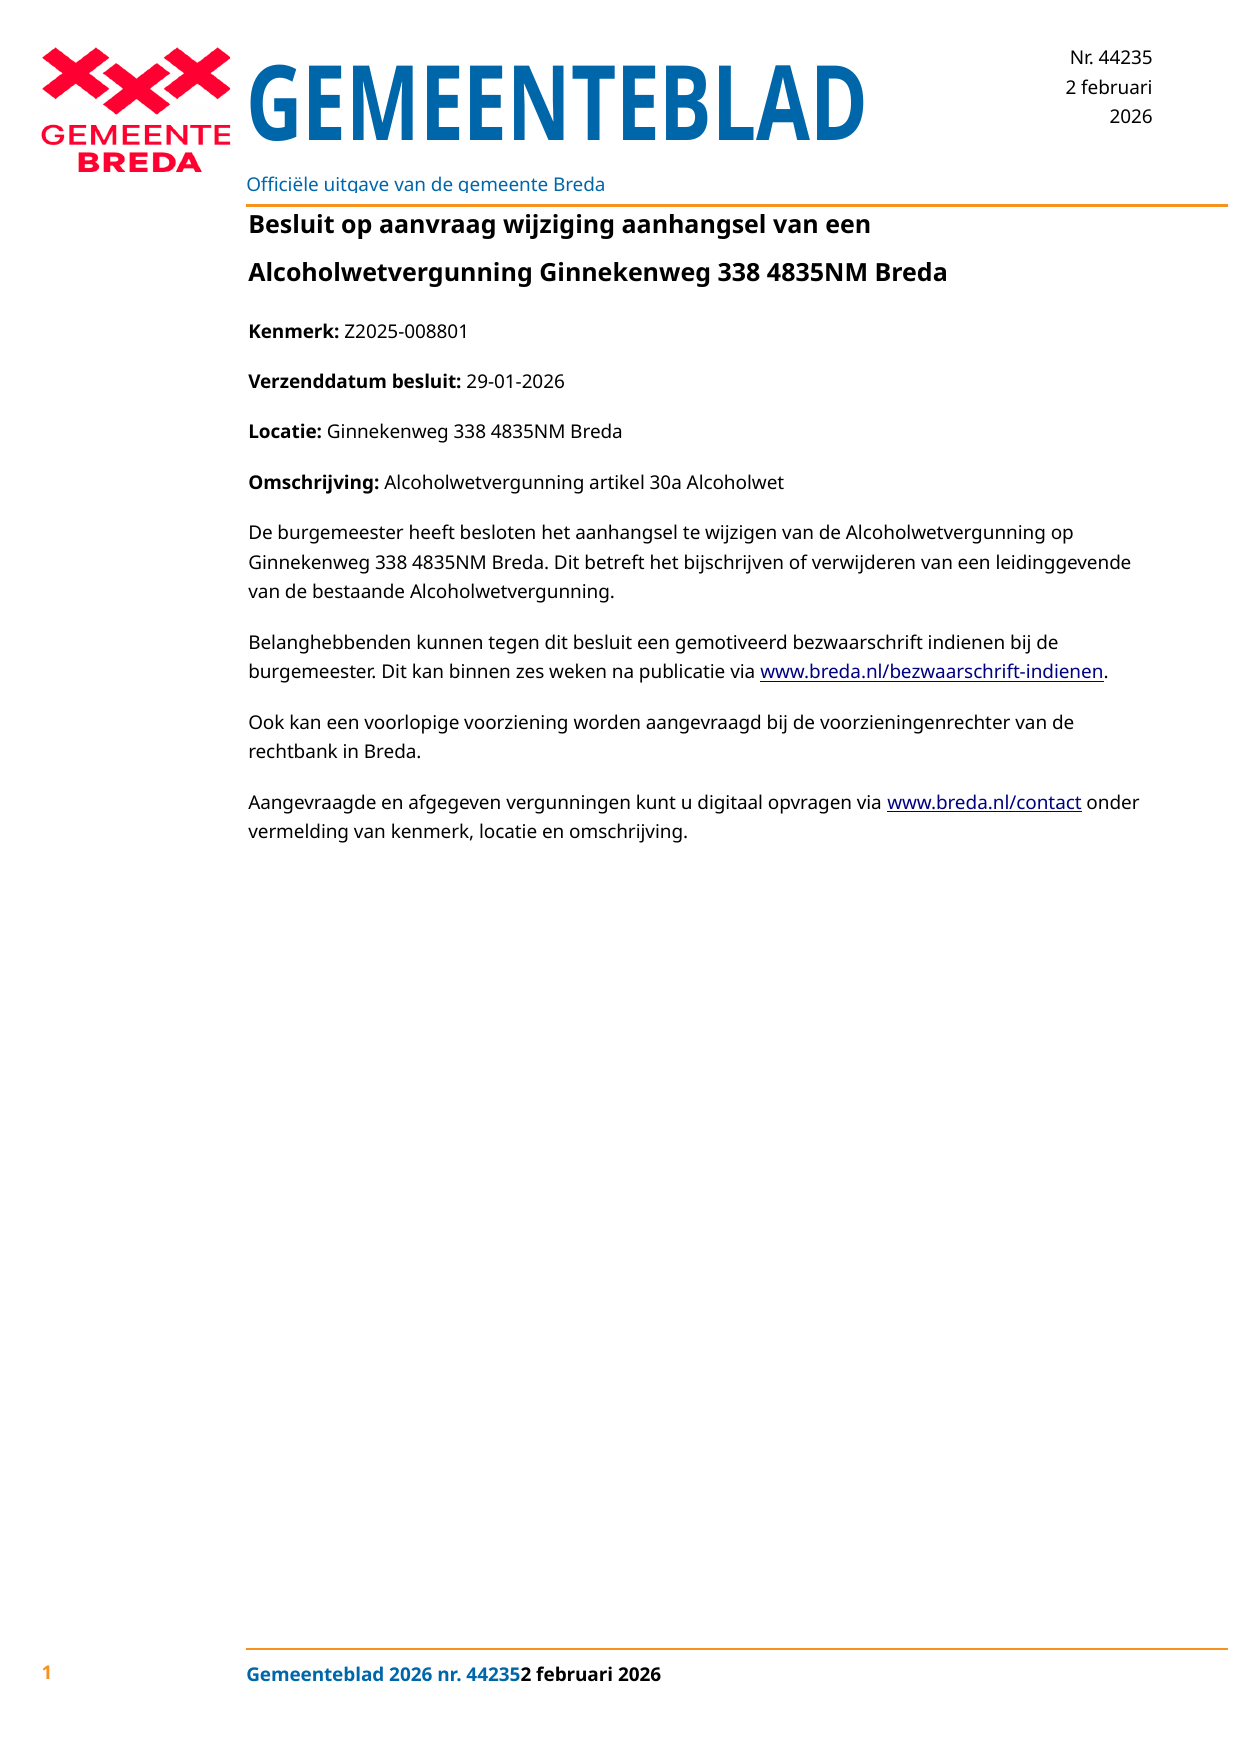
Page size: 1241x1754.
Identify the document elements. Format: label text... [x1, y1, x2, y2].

text Verzenddatum besluit: 29-01-2026 [248, 368, 1152, 394]
text Omschrijving: Alcoholwetvergunning artikel 30a Alcoholwet [248, 469, 1152, 495]
text Ook kan een voorlopige voorziening worden aangevraagd bij de voorzieningenrechter van de rechtbank in Breda. [248, 709, 1152, 764]
text Locatie: Ginnekenweg 338 4835NM Breda [248, 419, 1152, 444]
text De burgemeester heeft besloten het aanhangsel te wijzigen van de Alcoholwetvergunning op Ginnekenweg 338 4835NM Breda. Dit betreft het bijschrijven of verwijderen van een leidinggevende van de bestaande Alcoholwetvergunning. [248, 519, 1152, 604]
picture [41, 47, 231, 172]
text Kenmerk: Z2025-008801 [248, 318, 1152, 344]
text Aangevraagde en afgegeven vergunningen kunt u digitaal opvragen via www.breda.nl/contact onder vermelding van kenmerk, locatie en omschrijving. [248, 789, 1152, 844]
text Besluit op aanvraag wijziging aanhangsel van een Alcoholwetvergunning Ginnekenweg 338 4835NM Breda [248, 207, 1152, 288]
text Belanghebbenden kunnen tegen dit besluit een gemotiveerd bezwaarschrift indienen bij de burgemeester. Dit kan binnen zes weken na publicatie via www.breda.nl/bezwaarschrift-indienen. [248, 629, 1152, 684]
